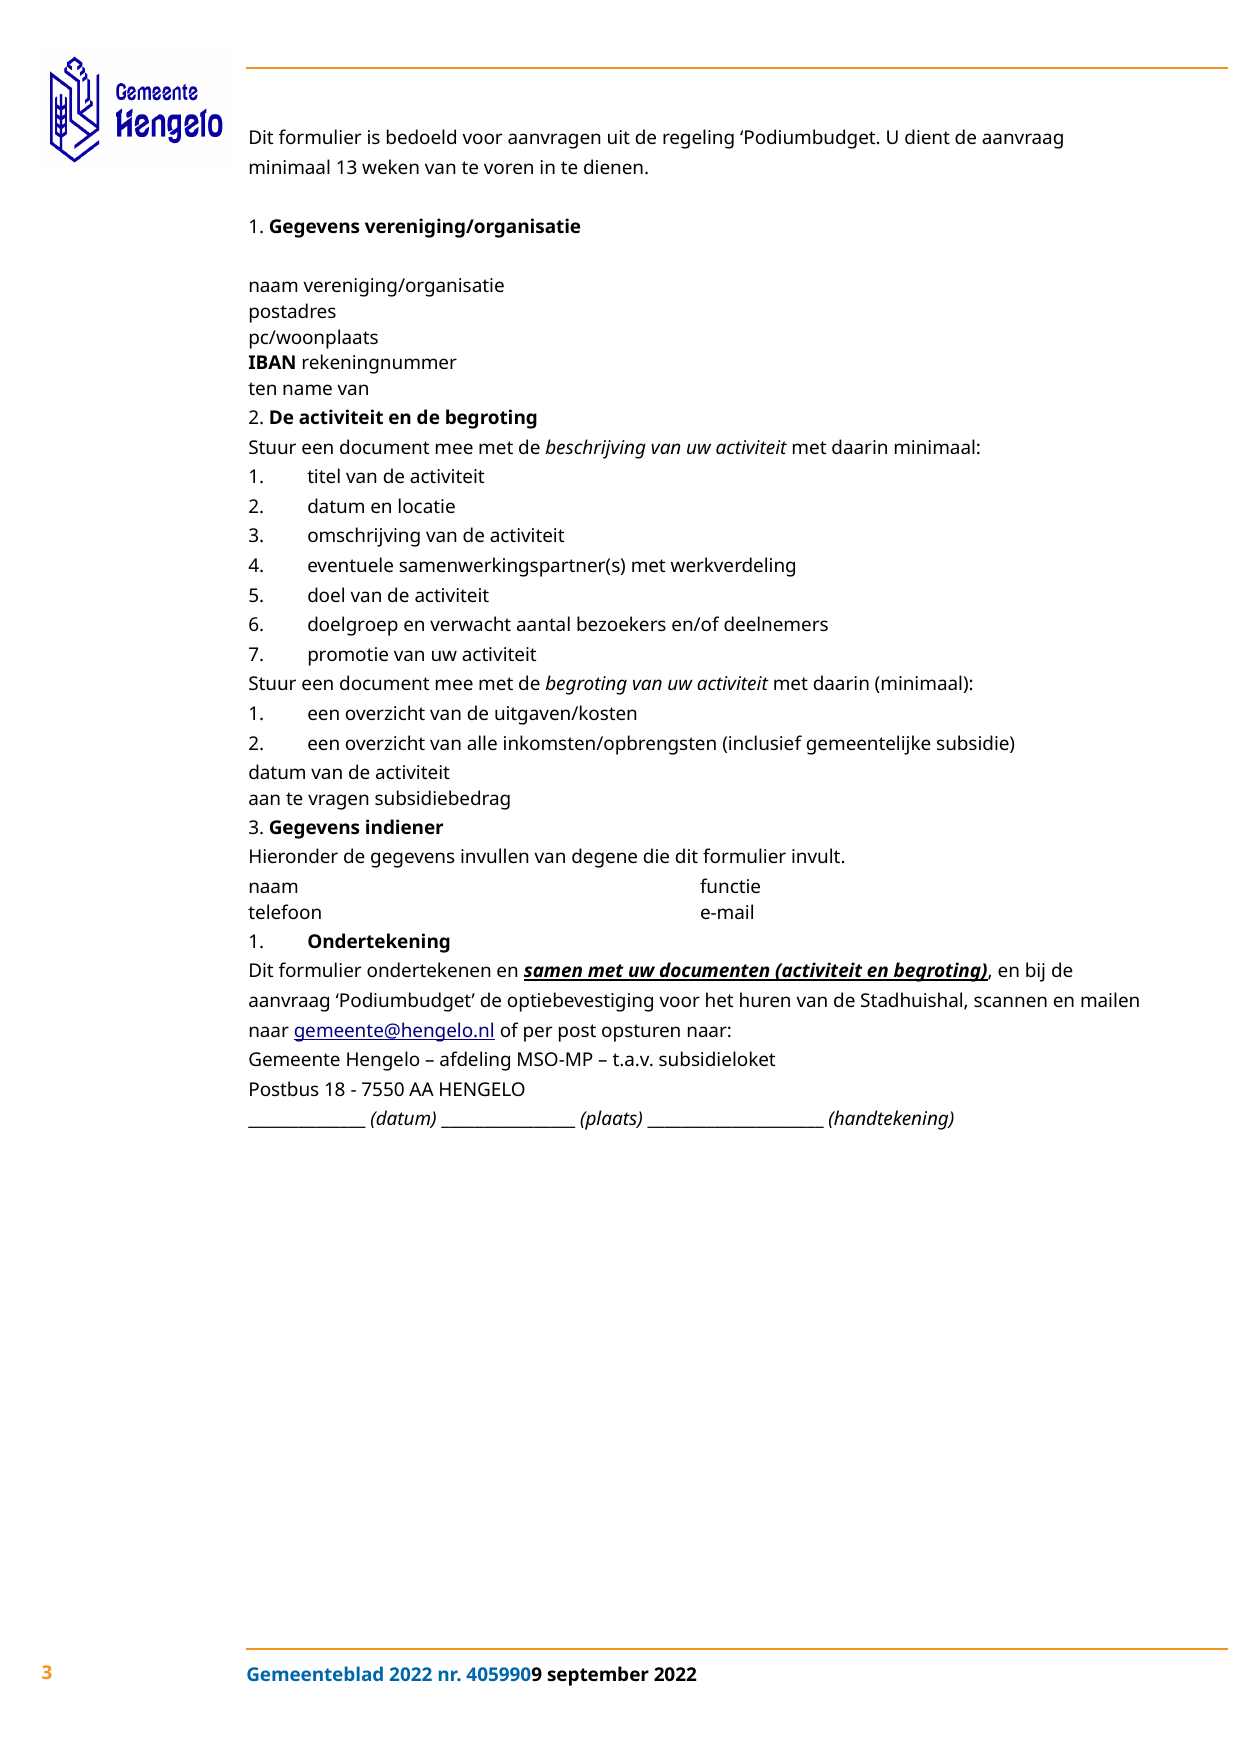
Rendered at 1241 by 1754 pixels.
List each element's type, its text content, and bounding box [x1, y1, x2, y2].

text Dit formulier ondertekenen en samen met uw documenten (activiteit en begroting), en bij de aanvraag ‘Podiumbudget’ de optiebevestiging voor het huren van de Stadhuishal, scannen en mailen naar gemeente@hengelo.nl of per post opsturen naar: [248, 958, 1152, 1042]
text ______________ (datum) ________________ (plaats) _____________________ (handtekening) [248, 1106, 1152, 1131]
table_cell [700, 298, 1152, 324]
text Hieronder de gegevens invullen van degene die dit formulier invult. [248, 844, 1152, 869]
table_cell [700, 350, 1152, 375]
table_cell telefoon [248, 899, 700, 925]
table_header datum van de activiteit [248, 759, 700, 785]
text 1. Gegevens vereniging/organisatie [248, 213, 1152, 239]
list Ondertekening [248, 928, 1152, 954]
text Stuur een document mee met de beschrijving van uw activiteit met daarin minimaal: [248, 434, 1152, 459]
list omschrijving van de activiteit [248, 523, 1152, 548]
table_header [700, 273, 1152, 298]
list doel van de activiteit [248, 582, 1152, 607]
text Stuur een document mee met de begroting van uw activiteit met daarin (minimaal): [248, 671, 1152, 696]
list promotie van uw activiteit [248, 641, 1152, 667]
text Postbus 18 - 7550 AA HENGELO [248, 1076, 1152, 1102]
table_cell IBAN rekeningnummer [248, 350, 700, 375]
text 2. De activiteit en de begroting [248, 404, 1152, 430]
list een overzicht van de uitgaven/kosten [248, 700, 1152, 726]
list datum en locatie [248, 493, 1152, 519]
table_cell postadres [248, 298, 700, 324]
list doelgroep en verwacht aantal bezoekers en/of deelnemers [248, 611, 1152, 637]
table_cell pc/woonplaats [248, 324, 700, 349]
table_cell [700, 785, 1152, 811]
table_header naam vereniging/organisatie [248, 273, 700, 298]
table_cell ten name van [248, 375, 700, 401]
table_cell e-mail [700, 899, 1152, 925]
picture [41, 47, 231, 172]
text 3. Gegevens indiener [248, 814, 1152, 840]
table_header naam [248, 873, 700, 899]
table_cell [700, 324, 1152, 349]
table_cell [700, 375, 1152, 401]
list titel van de activiteit [248, 463, 1152, 489]
table_cell aan te vragen subsidiebedrag [248, 785, 700, 811]
list een overzicht van alle inkomsten/opbrengsten (inclusief gemeentelijke subsidie) [248, 730, 1152, 755]
table_header functie [700, 873, 1152, 899]
text Gemeente Hengelo – afdeling MSO-MP – t.a.v. subsidieloket [248, 1046, 1152, 1072]
table_header [700, 759, 1152, 785]
list eventuele samenwerkingspartner(s) met werkverdeling [248, 552, 1152, 578]
text Dit formulier is bedoeld voor aanvragen uit de regeling ‘Podiumbudget. U dient de aanvraag minimaal 13 weken van te voren in te dienen. [248, 124, 1152, 180]
